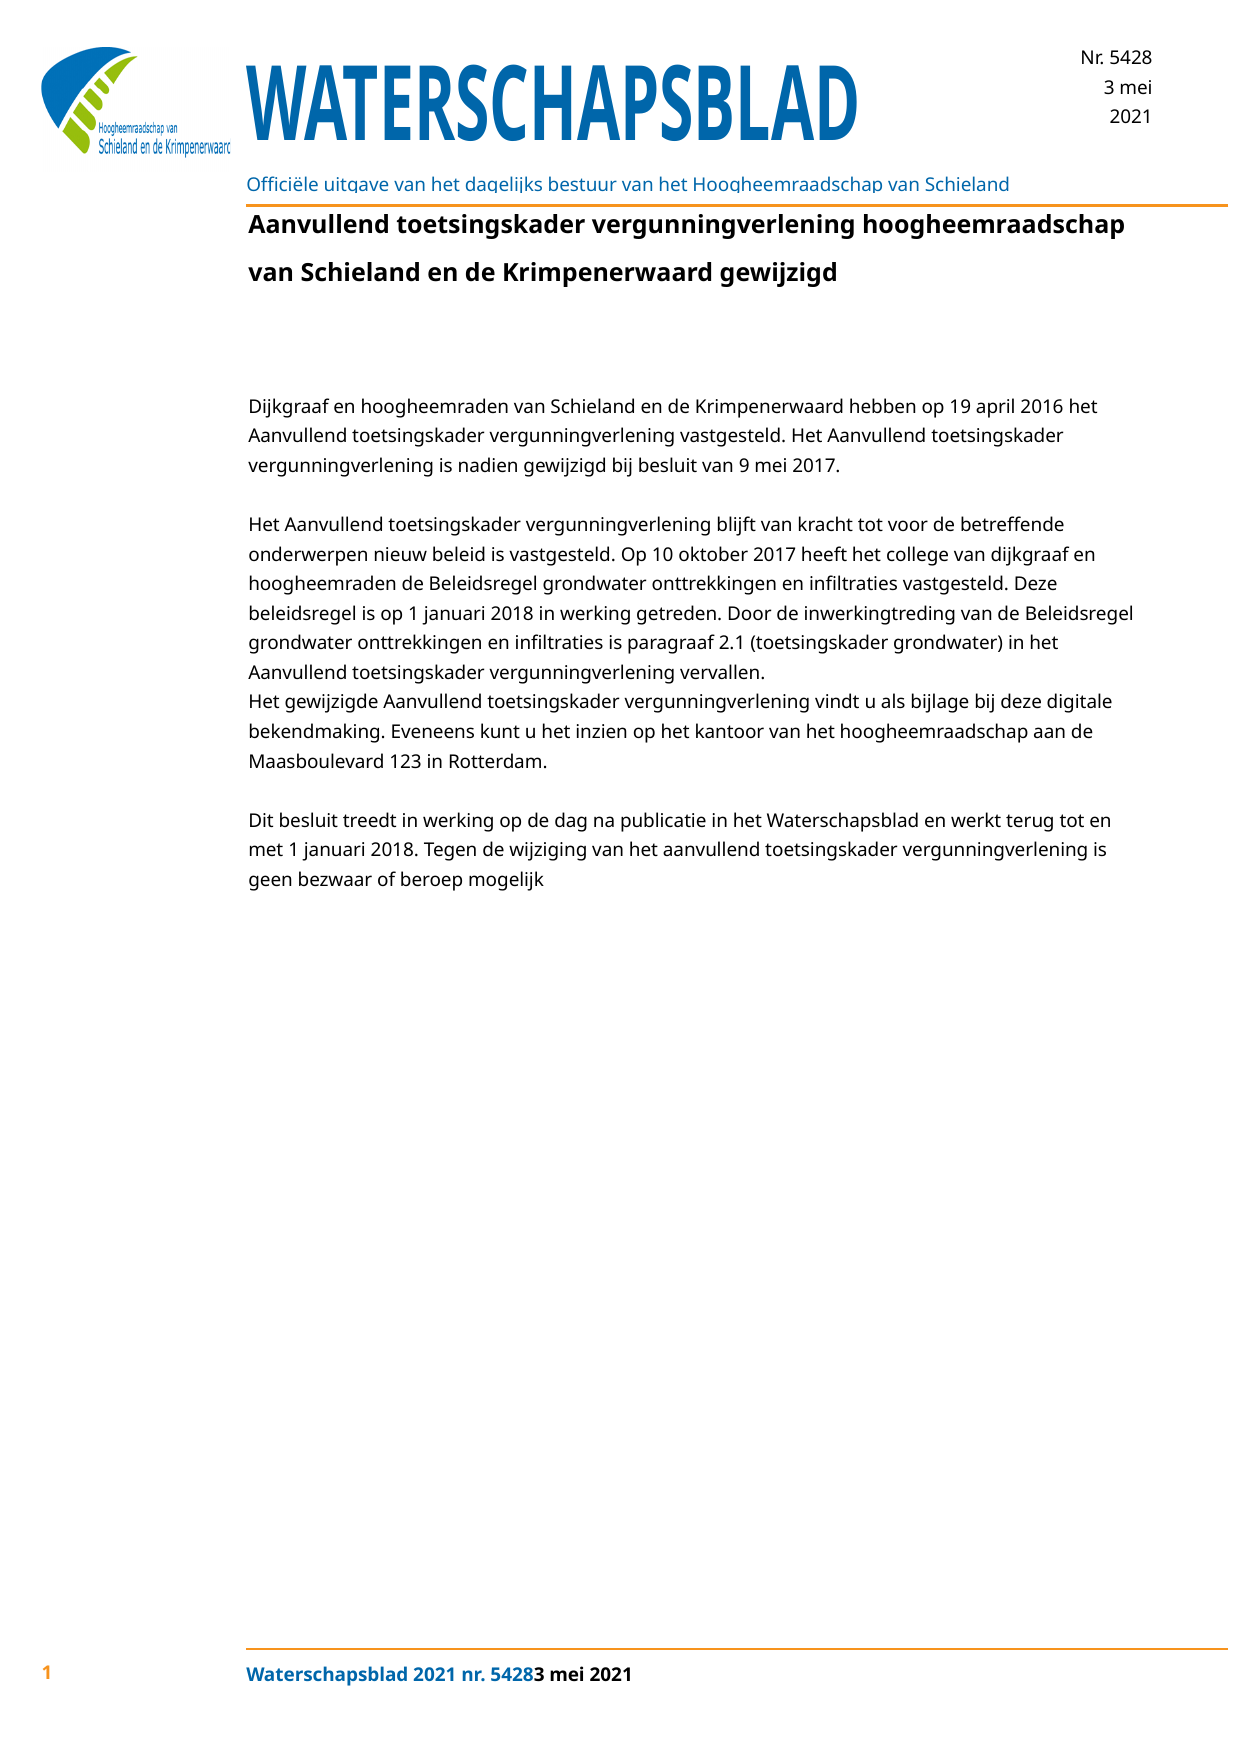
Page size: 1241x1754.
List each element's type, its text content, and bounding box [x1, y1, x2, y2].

text Het gewijzigde Aanvullend toetsingskader vergunningverlening vindt u als bijlage bij deze digitale bekendmaking. Eveneens kunt u het inzien op het kantoor van het hoogheemraadschap aan de Maasboulevard 123 in Rotterdam. [248, 689, 1152, 774]
text Dijkgraaf en hoogheemraden van Schieland en de Krimpenerwaard hebben op 19 april 2016 het Aanvullend toetsingskader vergunningverlening vastgesteld. Het Aanvullend toetsingskader vergunningverlening is nadien gewijzigd bij besluit van 9 mei 2017. [248, 393, 1152, 478]
text Dit besluit treedt in werking op de dag na publicatie in het Waterschapsblad en werkt terug tot en met 1 januari 2018. Tegen de wijziging van het aanvullend toetsingskader vergunningverlening is geen bezwaar of beroep mogelijk [248, 807, 1152, 892]
picture [41, 47, 231, 172]
text Aanvullend toetsingskader vergunningverlening hoogheemraadschap van Schieland en de Krimpenerwaard gewijzigd [248, 207, 1152, 288]
text Het Aanvullend toetsingskader vergunningverlening blijft van kracht tot voor de betreffende onderwerpen nieuw beleid is vastgesteld. Op 10 oktober 2017 heeft het college van dijkgraaf en hoogheemraden de Beleidsregel grondwater onttrekkingen en infiltraties vastgesteld. Deze beleidsregel is op 1 januari 2018 in werking getreden. Door de inwerkingtreding van de Beleidsregel grondwater onttrekkingen en infiltraties is paragraaf 2.1 (toetsingskader grondwater) in het Aanvullend toetsingskader vergunningverlening vervallen. [248, 511, 1152, 685]
